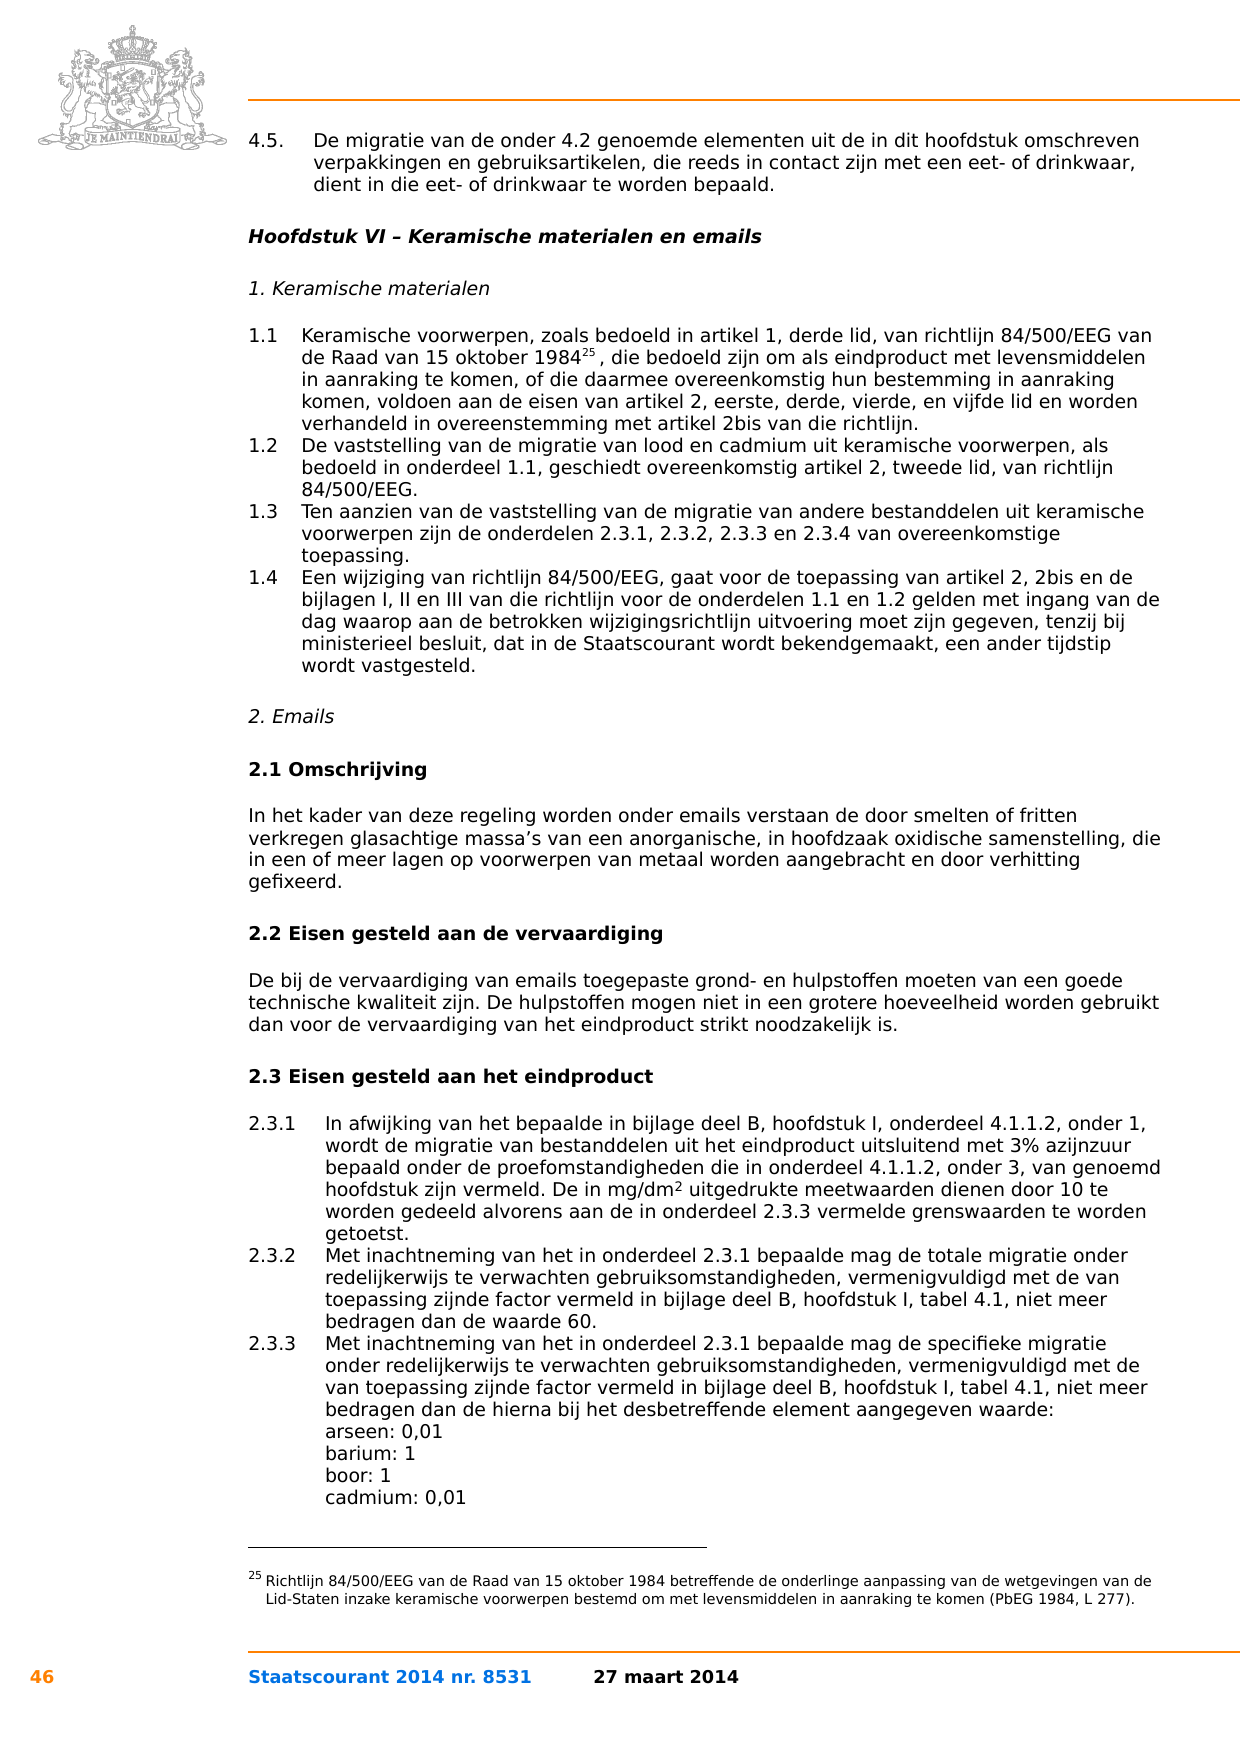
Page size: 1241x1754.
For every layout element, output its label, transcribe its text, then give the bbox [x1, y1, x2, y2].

text 1.1 Keramische voorwerpen, zoals bedoeld in artikel 1, derde lid, van richtlijn 84/500/EEG van de Raad van 15 oktober 1984, die bedoeld zijn om als eindproduct met levensmiddelen in aanraking te komen, of die daarmee overeenkomstig hun bestemming in aanraking komen, voldoen aan de eisen van artikel 2, eerste, derde, vierde, en vijfde lid en worden verhandeld in overeenstemming met artikel 2bis van die richtlijn. [248, 325, 1163, 435]
text barium: 1 [325, 1443, 1163, 1465]
text 1.3 Ten aanzien van de vaststelling van de migratie van andere bestanddelen uit keramische voorwerpen zijn de onderdelen 2.3.1, 2.3.2, 2.3.3 en 2.3.4 van overeenkomstige toepassing. [248, 501, 1163, 567]
text 2.3.1 In afwijking van het bepaalde in bijlage deel B, hoofdstuk I, onderdeel 4.1.1.2, onder 1, wordt de migratie van bestanddelen uit het eindproduct uitsluitend met 3% azijnzuur bepaald onder de proefomstandigheden die in onderdeel 4.1.1.2, onder 3, van genoemd hoofdstuk zijn vermeld. De in mg/dm2 uitgedrukte meetwaarden dienen door 10 te worden gedeeld alvorens aan de in onderdeel 2.3.3 vermelde grenswaarden te worden getoetst. [248, 1113, 1163, 1245]
text cadmium: 0,01 [325, 1487, 1163, 1509]
text boor: 1 [325, 1465, 1163, 1487]
subtitle 2.1 Omschrijving [248, 758, 1163, 780]
text 1.2 De vaststelling van de migratie van lood en cadmium uit keramische voorwerpen, als bedoeld in onderdeel 1.1, geschiedt overeenkomstig artikel 2, tweede lid, van richtlijn 84/500/EEG. [248, 435, 1163, 501]
text De bij de vervaardiging van emails toegepaste grond- en hulpstoffen moeten van een goede technische kwaliteit zijn. De hulpstoffen mogen niet in een grotere hoeveelheid worden gebruikt dan voor de vervaardiging van het eindproduct strikt noodzakelijk is. [248, 970, 1163, 1036]
text 4.5. De migratie van de onder 4.2 genoemde elementen uit de in dit hoofdstuk omschreven verpakkingen en gebruiksartikelen, die reeds in contact zijn met een eet- of drinkwaar, dient in die eet- of drinkwaar te worden bepaald. [248, 130, 1163, 196]
subtitle Hoofdstuk VI – Keramische materialen en emails [248, 226, 1163, 248]
text arseen: 0,01 [325, 1421, 1163, 1443]
text In het kader van deze regeling worden onder emails verstaan de door smelten of fritten verkregen glasachtige massa’s van een anorganische, in hoofdzaak oxidische samenstelling, die in een of meer lagen op voorwerpen van metaal worden aangebracht en door verhitting gefixeerd. [248, 805, 1163, 893]
text Richtlijn 84/500/EEG van de Raad van 15 oktober 1984 betreffende de onderlinge aanpassing van de wetgevingen van de Lid-Staten inzake keramische voorwerpen bestemd om met levensmiddelen in aanraking te komen (PbEG 1984, L 277). [248, 1569, 1163, 1608]
subtitle 2.3 Eisen gesteld aan het eindproduct [248, 1066, 1163, 1088]
text 2.3.3 Met inachtneming van het in onderdeel 2.3.1 bepaalde mag de specifieke migratie onder redelijkerwijs te verwachten gebruiksomstandigheden, vermenigvuldigd met de van toepassing zijnde factor vermeld in bijlage deel B, hoofdstuk I, tabel 4.1, niet meer bedragen dan de hierna bij het desbetreffende element aangegeven waarde: [248, 1333, 1163, 1421]
text 1.4 Een wijziging van richtlijn 84/500/EEG, gaat voor de toepassing van artikel 2, 2bis en de bijlagen I, II en III van die richtlijn voor de onderdelen 1.1 en 1.2 gelden met ingang van de dag waarop aan de betrokken wijzigingsrichtlijn uitvoering moet zijn gegeven, tenzij bij ministerieel besluit, dat in de Staatscourant wordt bekendgemaakt, een ander tijdstip wordt vastgesteld. [248, 567, 1163, 676]
text 2.3.2 Met inachtneming van het in onderdeel 2.3.1 bepaalde mag de totale migratie onder redelijkerwijs te verwachten gebruiksomstandigheden, vermenigvuldigd met de van toepassing zijnde factor vermeld in bijlage deel B, hoofdstuk I, tabel 4.1, niet meer bedragen dan de waarde 60. [248, 1245, 1163, 1333]
picture [38, 25, 227, 150]
subtitle 2.2 Eisen gesteld aan de vervaardiging [248, 923, 1163, 945]
subtitle 1. Keramische materialen [248, 278, 1163, 300]
subtitle 2. Emails [248, 706, 1163, 728]
